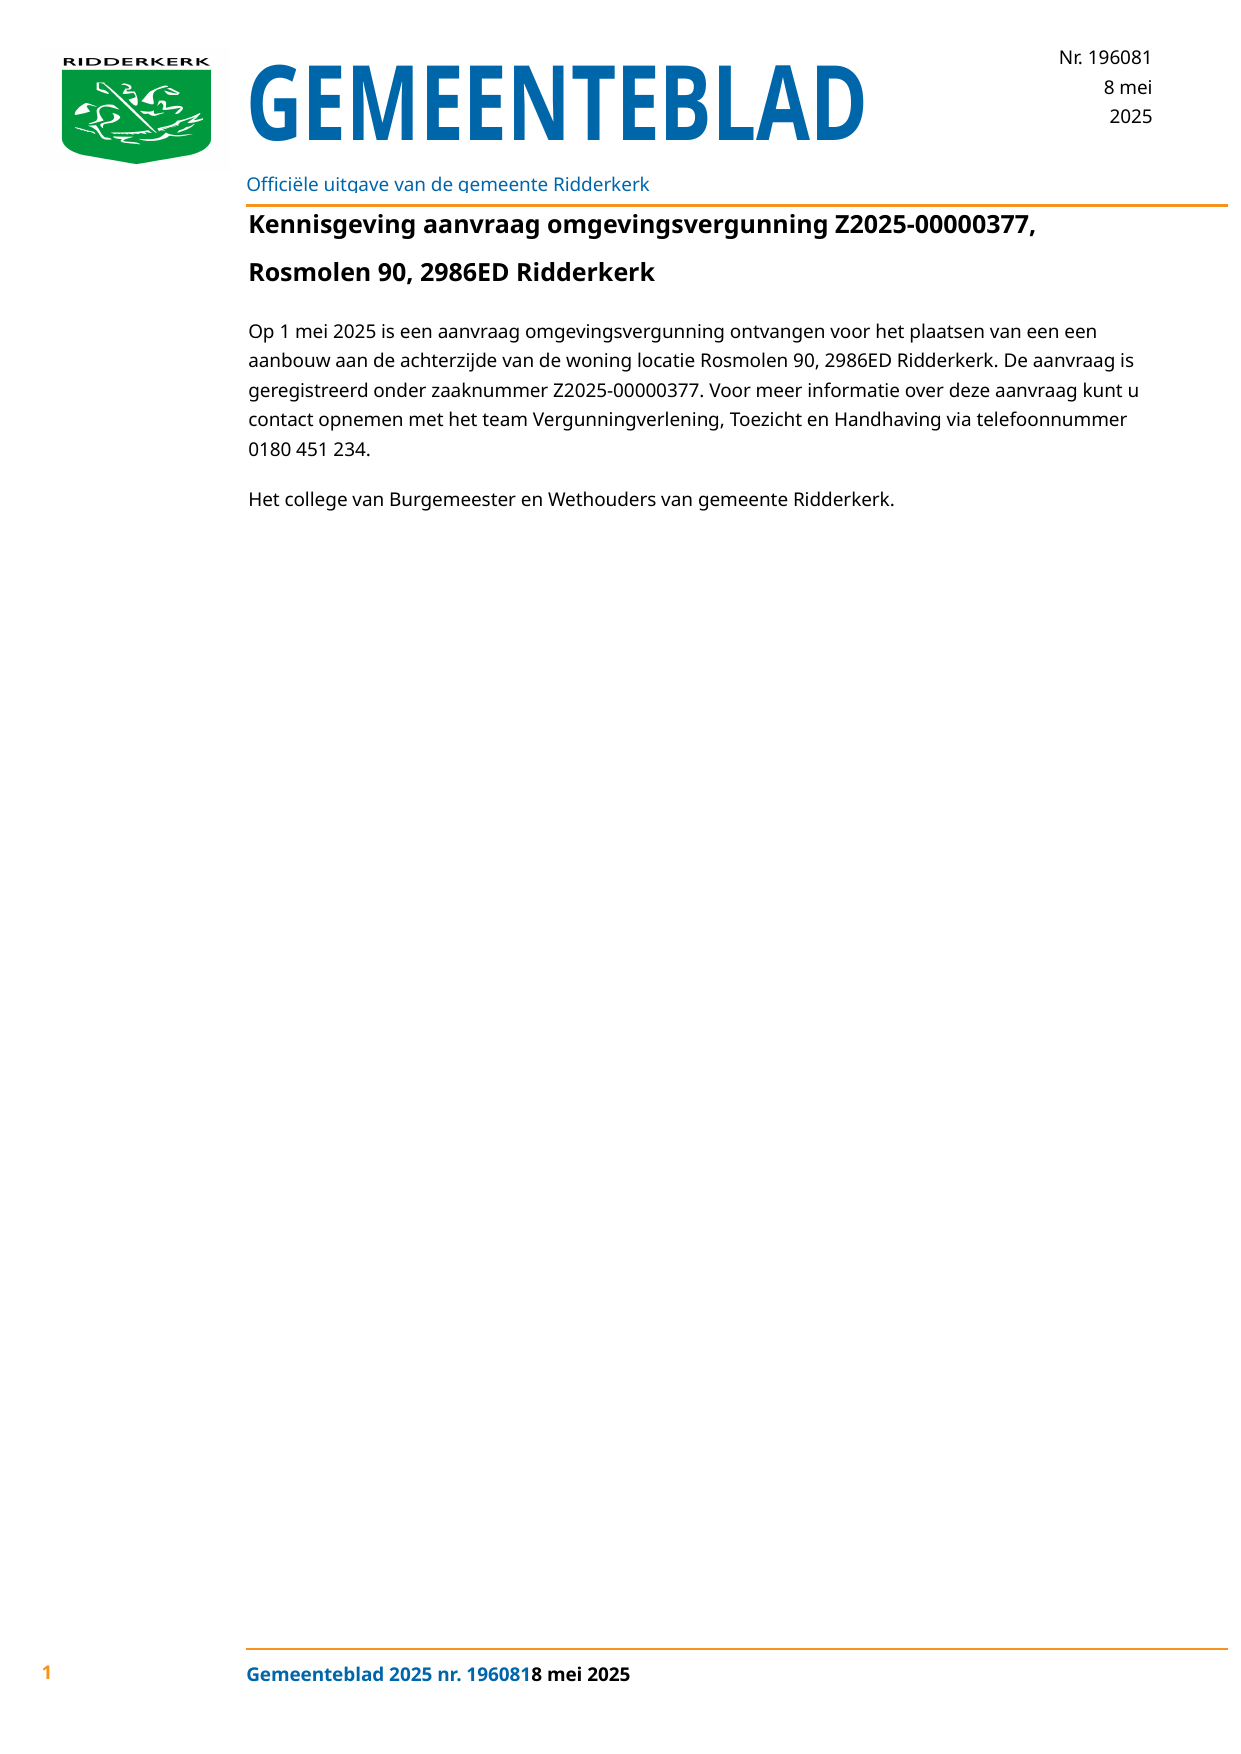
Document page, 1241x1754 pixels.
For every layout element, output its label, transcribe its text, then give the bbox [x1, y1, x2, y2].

text Op 1 mei 2025 is een aanvraag omgevingsvergunning ontvangen voor het plaatsen van een een aanbouw aan de achterzijde van de woning locatie Rosmolen 90, 2986ED Ridderkerk. De aanvraag is geregistreerd onder zaaknummer Z2025-00000377. Voor meer informatie over deze aanvraag kunt u contact opnemen met het team Vergunningverlening, Toezicht en Handhaving via telefoonnummer 0180 451 234. [248, 318, 1152, 462]
text Het college van Burgemeester en Wethouders van gemeente Ridderkerk. [248, 487, 1152, 512]
text Kennisgeving aanvraag omgevingsvergunning Z2025-00000377, Rosmolen 90, 2986ED Ridderkerk [248, 207, 1152, 288]
picture [41, 47, 231, 172]
